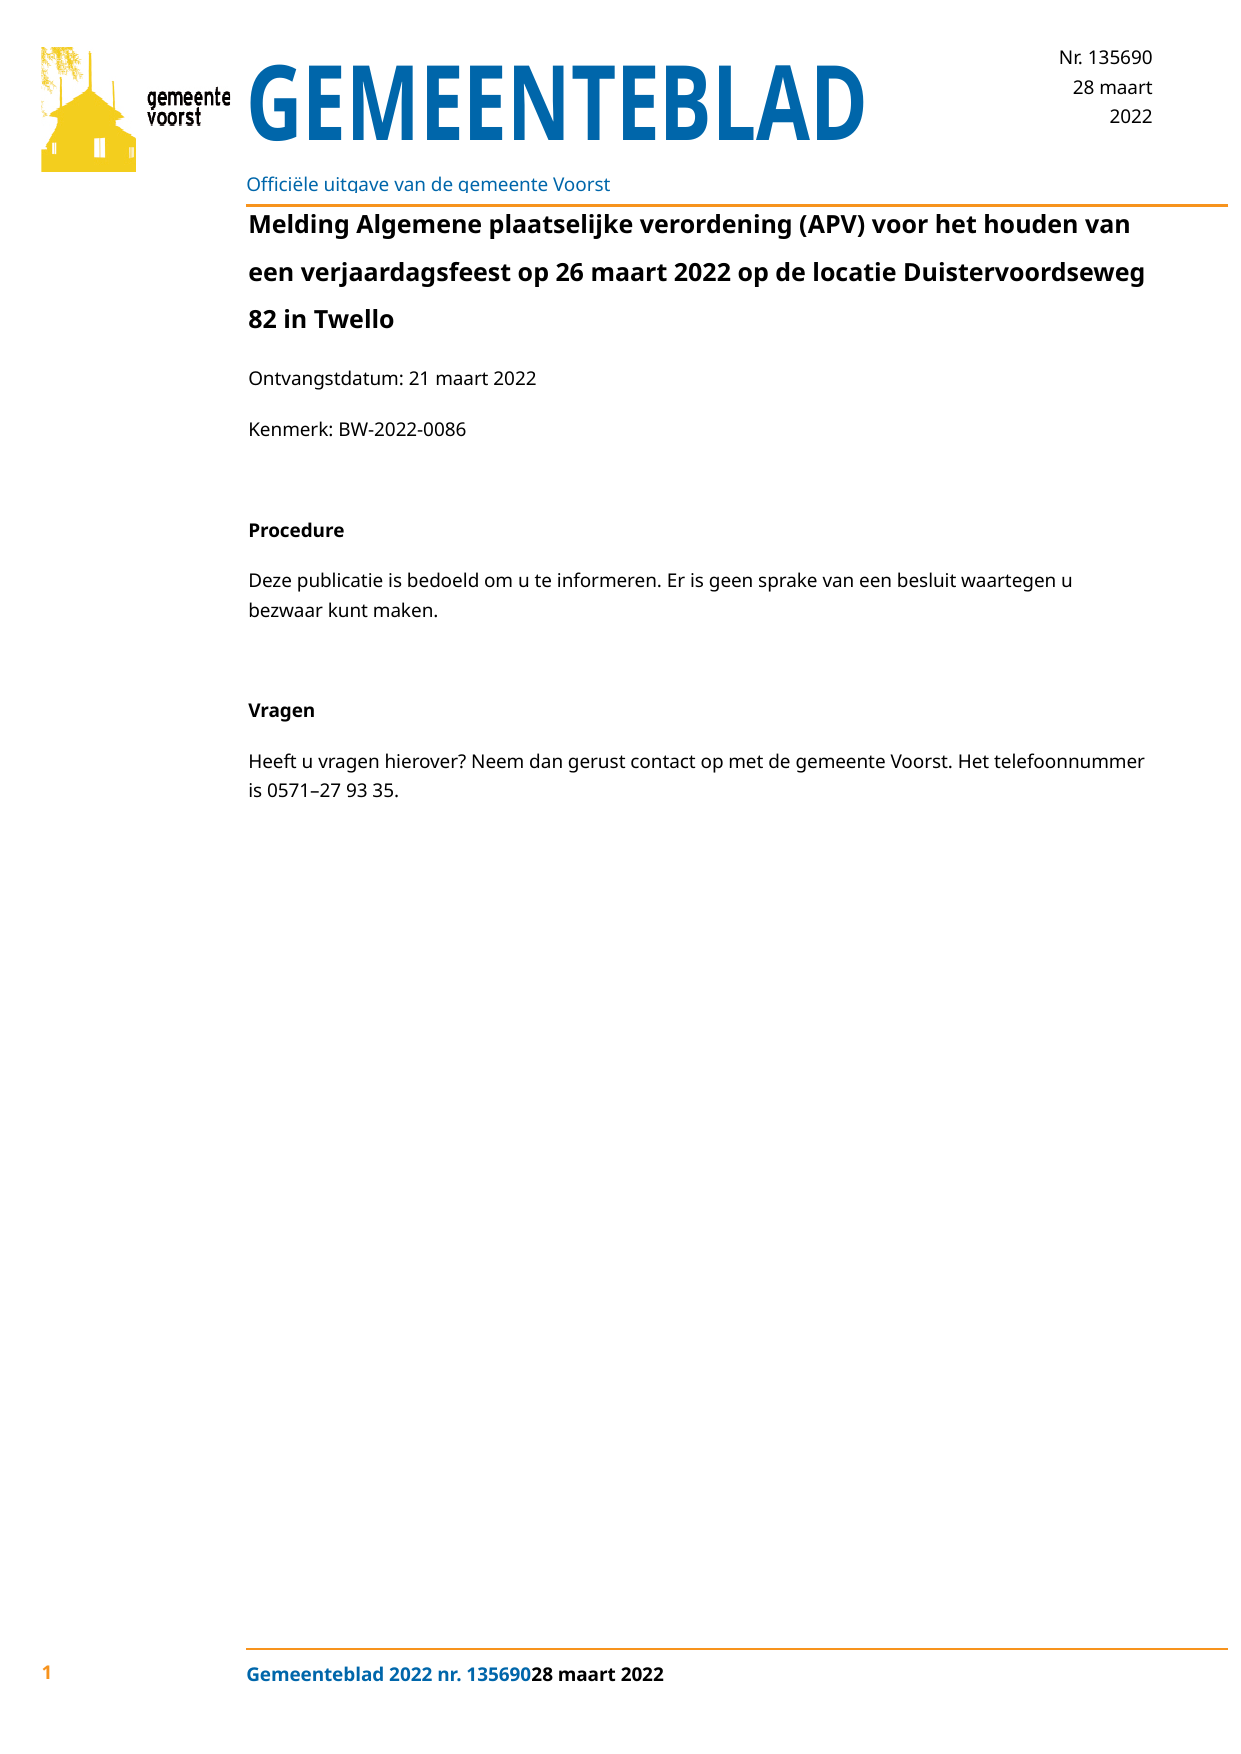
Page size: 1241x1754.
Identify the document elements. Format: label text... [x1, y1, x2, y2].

text Procedure [248, 517, 1152, 542]
picture [41, 47, 231, 172]
text Ontvangstdatum: 21 maart 2022 [248, 366, 1152, 391]
text Vragen [248, 698, 1152, 723]
text Deze publicatie is bedoeld om u te informeren. Er is geen sprake van een besluit waartegen u bezwaar kunt maken. [248, 567, 1152, 622]
text Heeft u vragen hierover? Neem dan gerust contact op met de gemeente Voorst. Het telefoonnummer is 0571–27 93 35. [248, 748, 1152, 803]
text Kenmerk: BW-2022-0086 [248, 416, 1152, 442]
text Melding Algemene plaatselijke verordening (APV) voor het houden van een verjaardagsfeest op 26 maart 2022 op de locatie Duistervoordseweg 82 in Twello [248, 207, 1152, 336]
